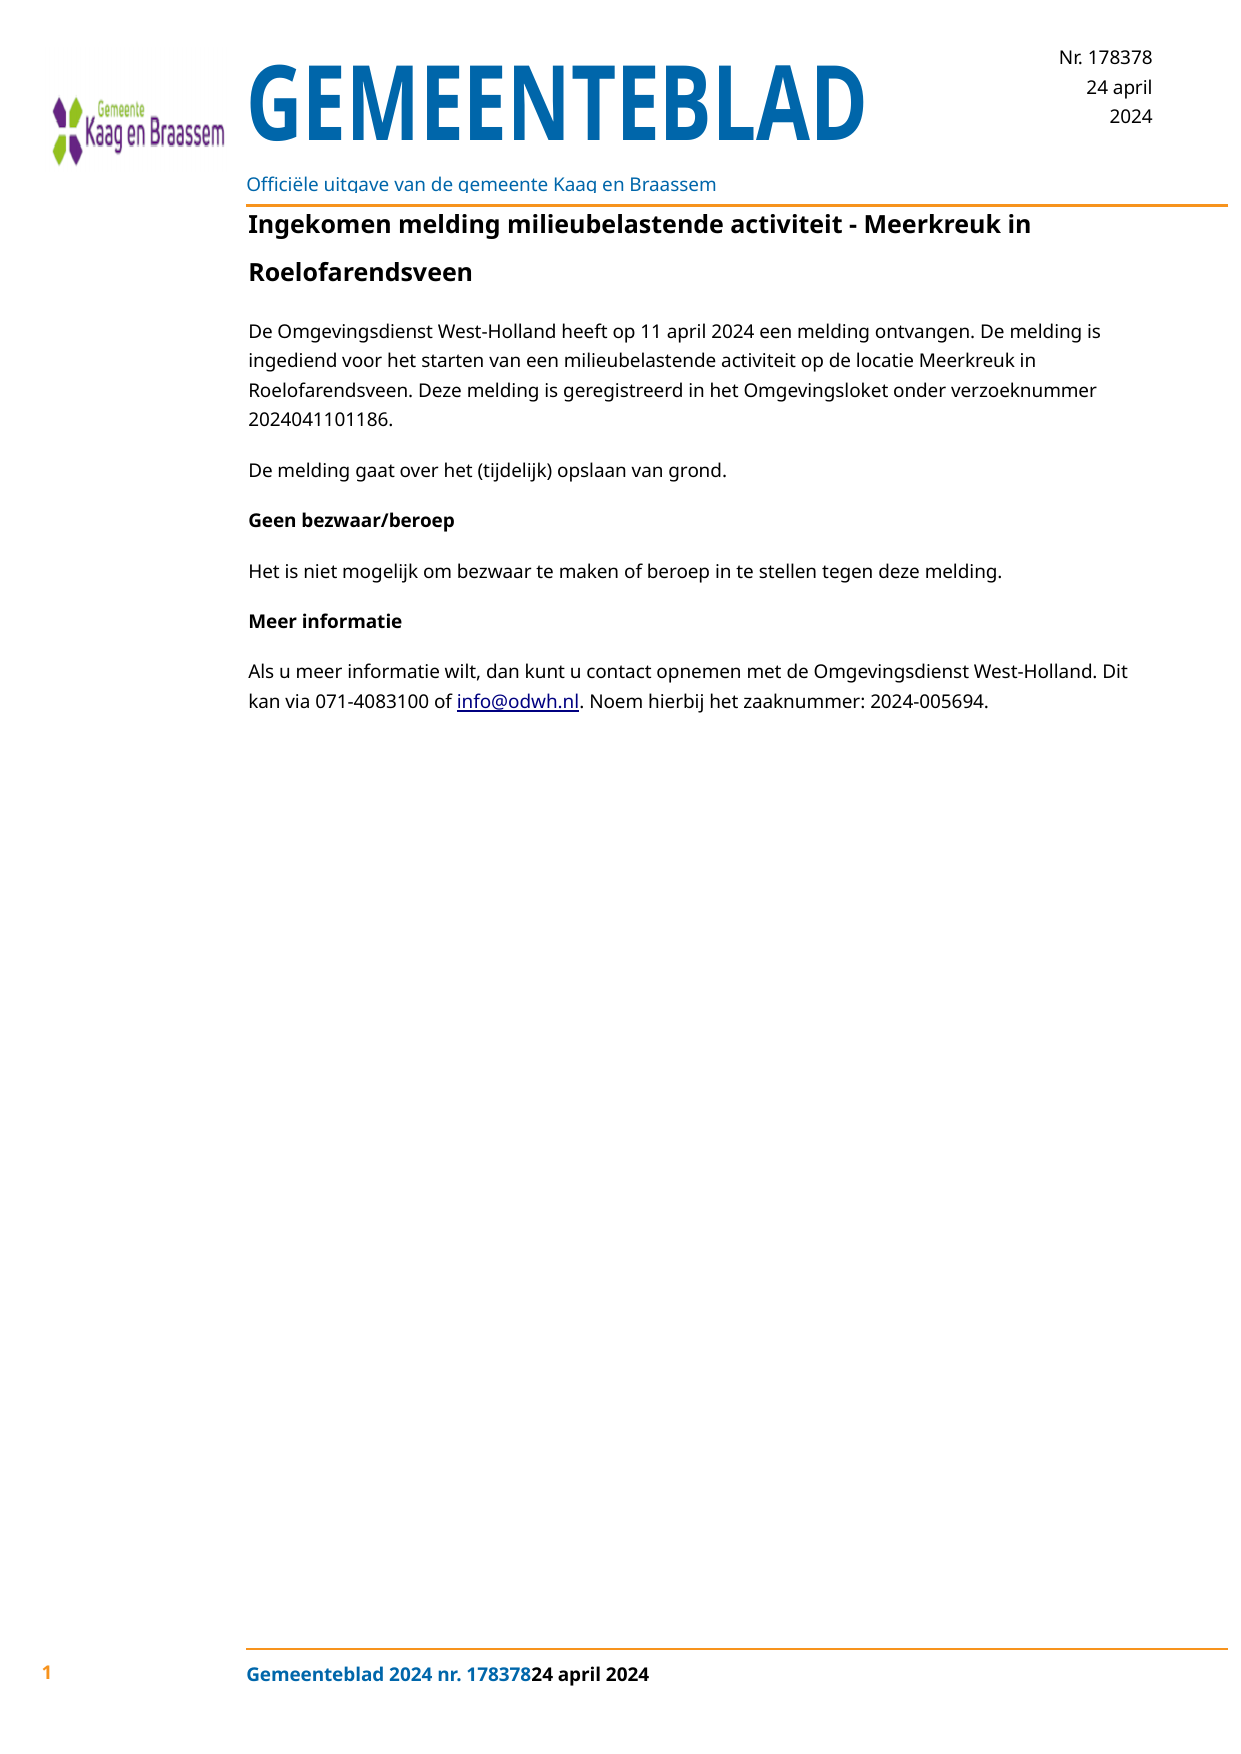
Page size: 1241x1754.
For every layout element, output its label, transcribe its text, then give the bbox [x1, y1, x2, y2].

text De melding gaat over het (tijdelijk) opslaan van grond. [248, 457, 1152, 483]
text Geen bezwaar/beroep [248, 507, 1152, 533]
text De Omgevingsdienst West-Holland heeft op 11 april 2024 een melding ontvangen. De melding is ingediend voor het starten van een milieubelastende activiteit op de locatie Meerkreuk in Roelofarendsveen. Deze melding is geregistreerd in het Omgevingsloket onder verzoeknummer 2024041101186. [248, 318, 1152, 432]
picture [41, 47, 231, 172]
text Ingekomen melding milieubelastende activiteit - Meerkreuk in Roelofarendsveen [248, 207, 1152, 288]
text Als u meer informatie wilt, dan kunt u contact opnemen met de Omgevingsdienst West-Holland. Dit kan via 071-4083100 of info@odwh.nl. Noem hierbij het zaaknummer: 2024-005694. [248, 659, 1152, 714]
text Meer informatie [248, 608, 1152, 634]
text Het is niet mogelijk om bezwaar te maken of beroep in te stellen tegen deze melding. [248, 558, 1152, 584]
